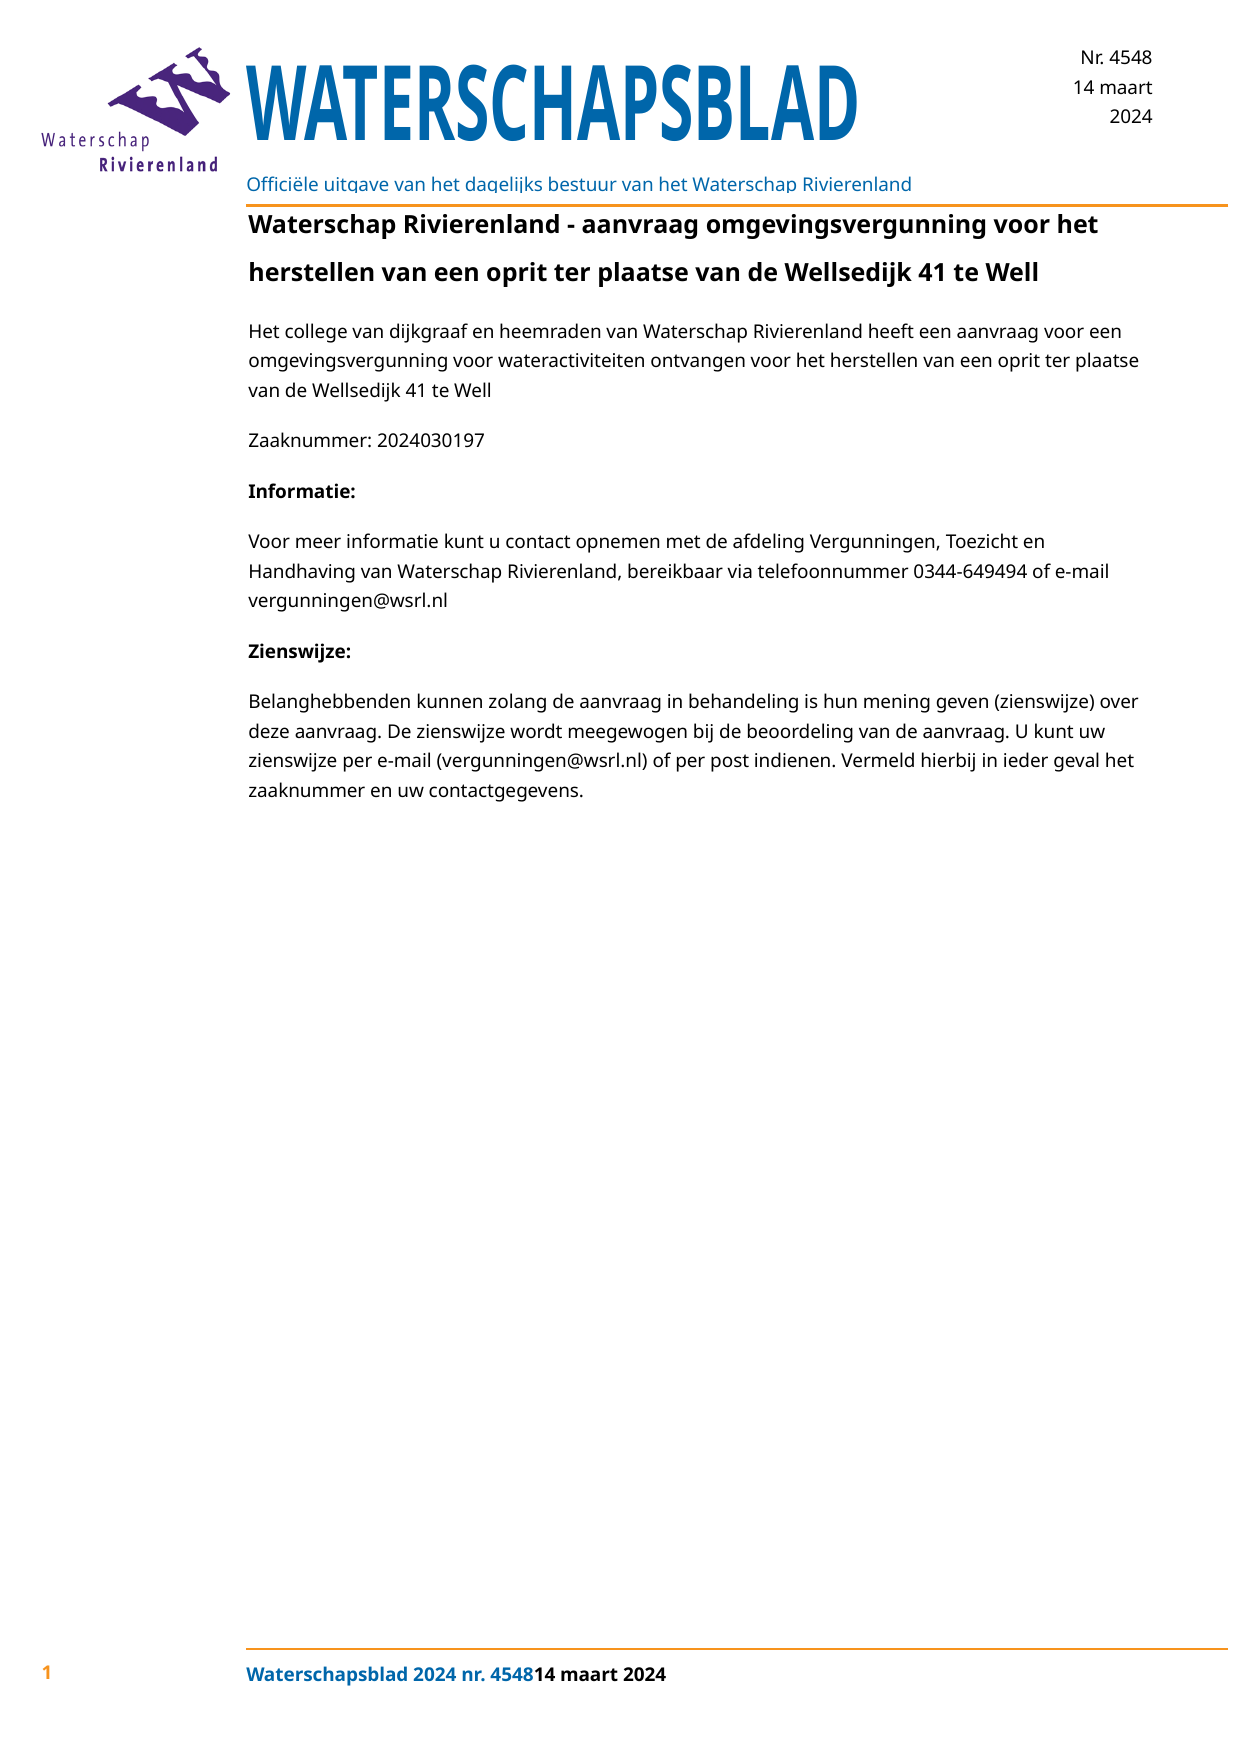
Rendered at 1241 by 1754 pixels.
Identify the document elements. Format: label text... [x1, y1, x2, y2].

text Zienswijze: [248, 638, 1152, 664]
text Zaaknummer: 2024030197 [248, 427, 1152, 453]
picture [41, 47, 231, 172]
text Waterschap Rivierenland - aanvraag omgevingsvergunning voor het herstellen van een oprit ter plaatse van de Wellsedijk 41 te Well [248, 207, 1152, 288]
text Belanghebbenden kunnen zolang de aanvraag in behandeling is hun mening geven (zienswijze) over deze aanvraag. De zienswijze wordt meegewogen bij de beoordeling van de aanvraag. U kunt uw zienswijze per e-mail (vergunningen@wsrl.nl) of per post indienen. Vermeld hierbij in ieder geval het zaaknummer en uw contactgegevens. [248, 688, 1152, 803]
text Voor meer informatie kunt u contact opnemen met de afdeling Vergunningen, Toezicht en Handhaving van Waterschap Rivierenland, bereikbaar via telefoonnummer 0344-649494 of e-mail vergunningen@wsrl.nl [248, 528, 1152, 613]
text Het college van dijkgraaf en heemraden van Waterschap Rivierenland heeft een aanvraag voor een omgevingsvergunning voor wateractiviteiten ontvangen voor het herstellen van een oprit ter plaatse van de Wellsedijk 41 te Well [248, 318, 1152, 403]
text Informatie: [248, 478, 1152, 504]
